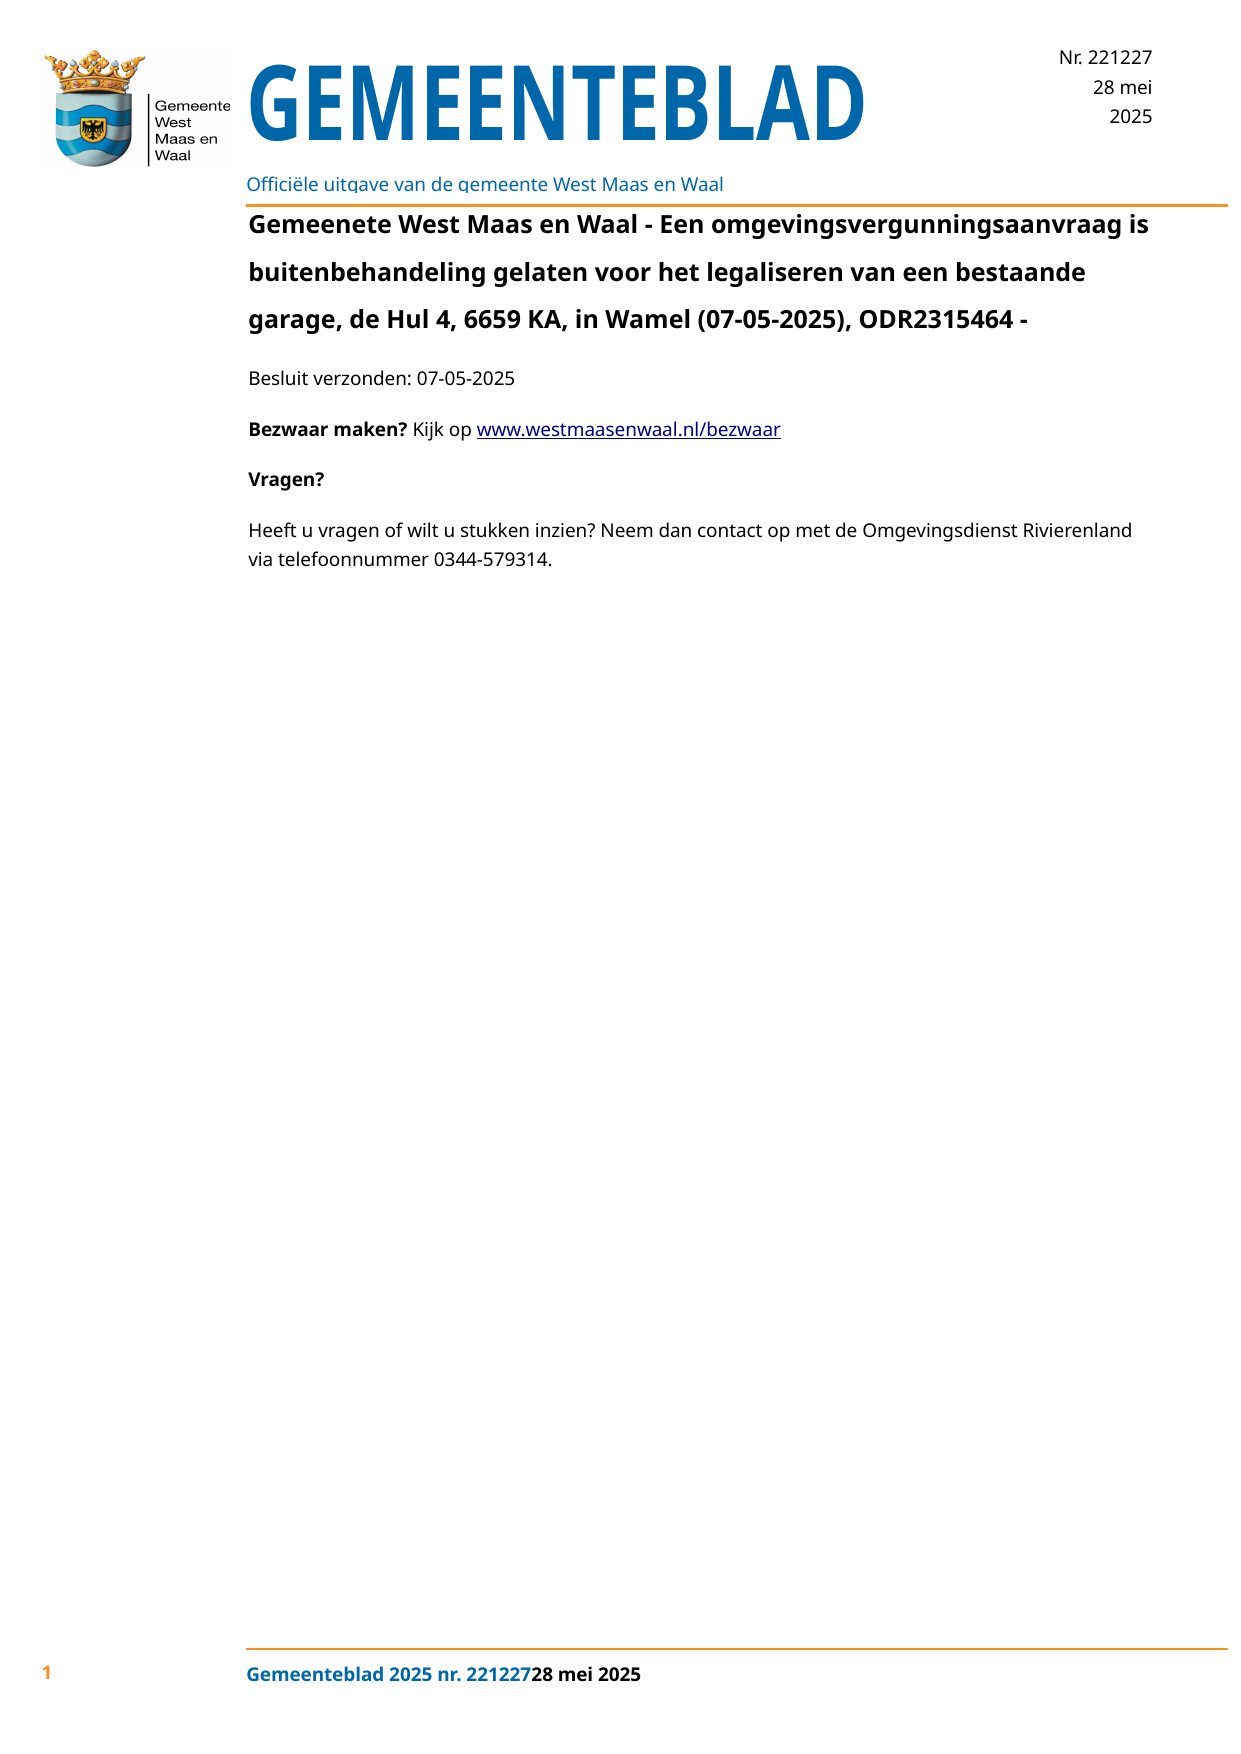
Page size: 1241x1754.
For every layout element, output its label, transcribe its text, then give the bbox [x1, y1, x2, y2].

text Bezwaar maken? Kijk op www.westmaasenwaal.nl/bezwaar [248, 416, 1152, 442]
text Heeft u vragen of wilt u stukken inzien? Neem dan contact op met de Omgevingsdienst Rivierenland via telefoonnummer 0344-579314. [248, 517, 1152, 572]
text Besluit verzonden: 07-05-2025 [248, 366, 1152, 391]
text Vragen? [248, 466, 1152, 492]
picture [41, 47, 231, 172]
text Gemeenete West Maas en Waal - Een omgevingsvergunningsaanvraag is buitenbehandeling gelaten voor het legaliseren van een bestaande garage, de Hul 4, 6659 KA, in Wamel (07-05-2025), ODR2315464 - [248, 207, 1152, 336]
